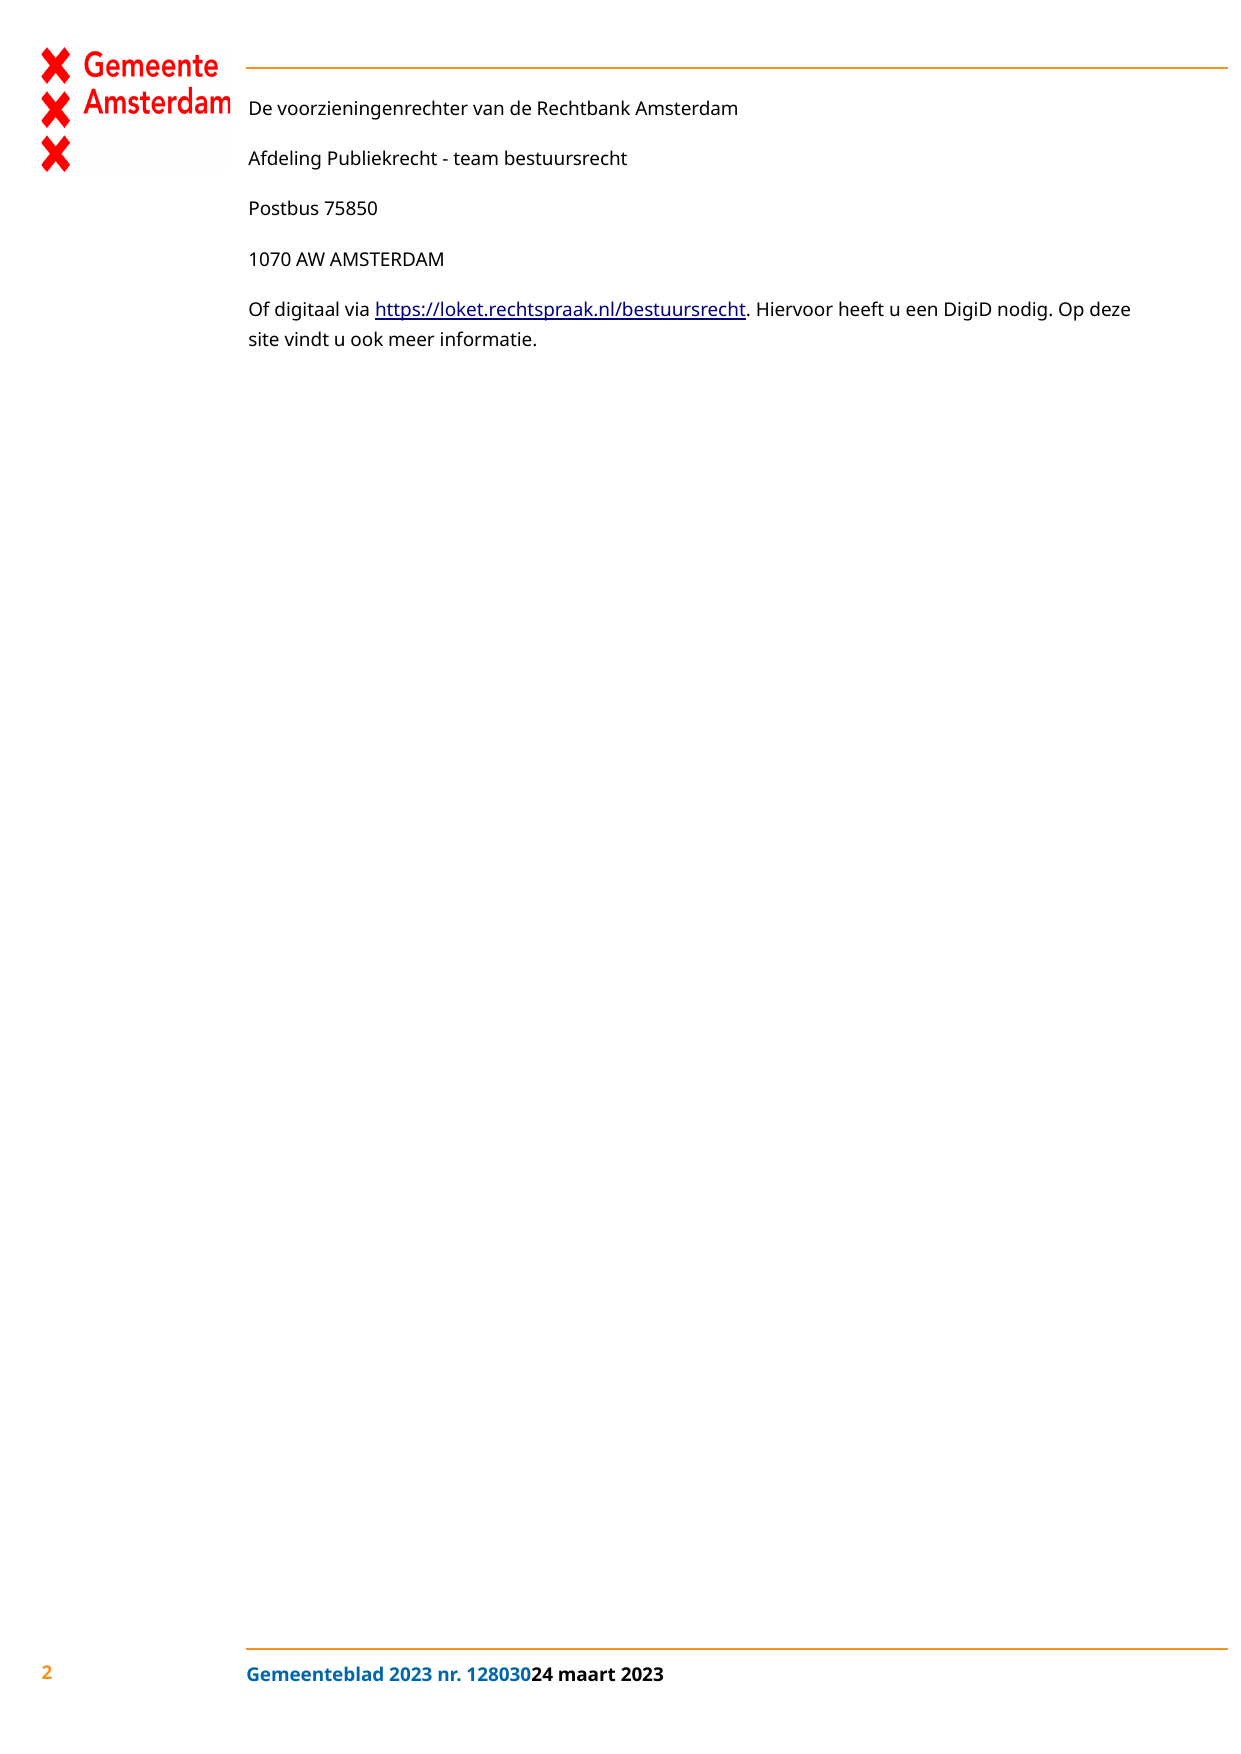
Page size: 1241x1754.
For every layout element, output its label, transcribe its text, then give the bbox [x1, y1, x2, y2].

picture [41, 47, 231, 172]
text Afdeling Publiekrecht - team bestuursrecht [248, 145, 1152, 171]
text 1070 AW AMSTERDAM [248, 246, 1152, 272]
text Of digitaal via https://loket.rechtspraak.nl/bestuursrecht. Hiervoor heeft u een DigiD nodig. Op deze site vindt u ook meer informatie. [248, 296, 1152, 352]
text Postbus 75850 [248, 196, 1152, 221]
text De voorzieningenrechter van de Rechtbank Amsterdam [248, 95, 1152, 121]
